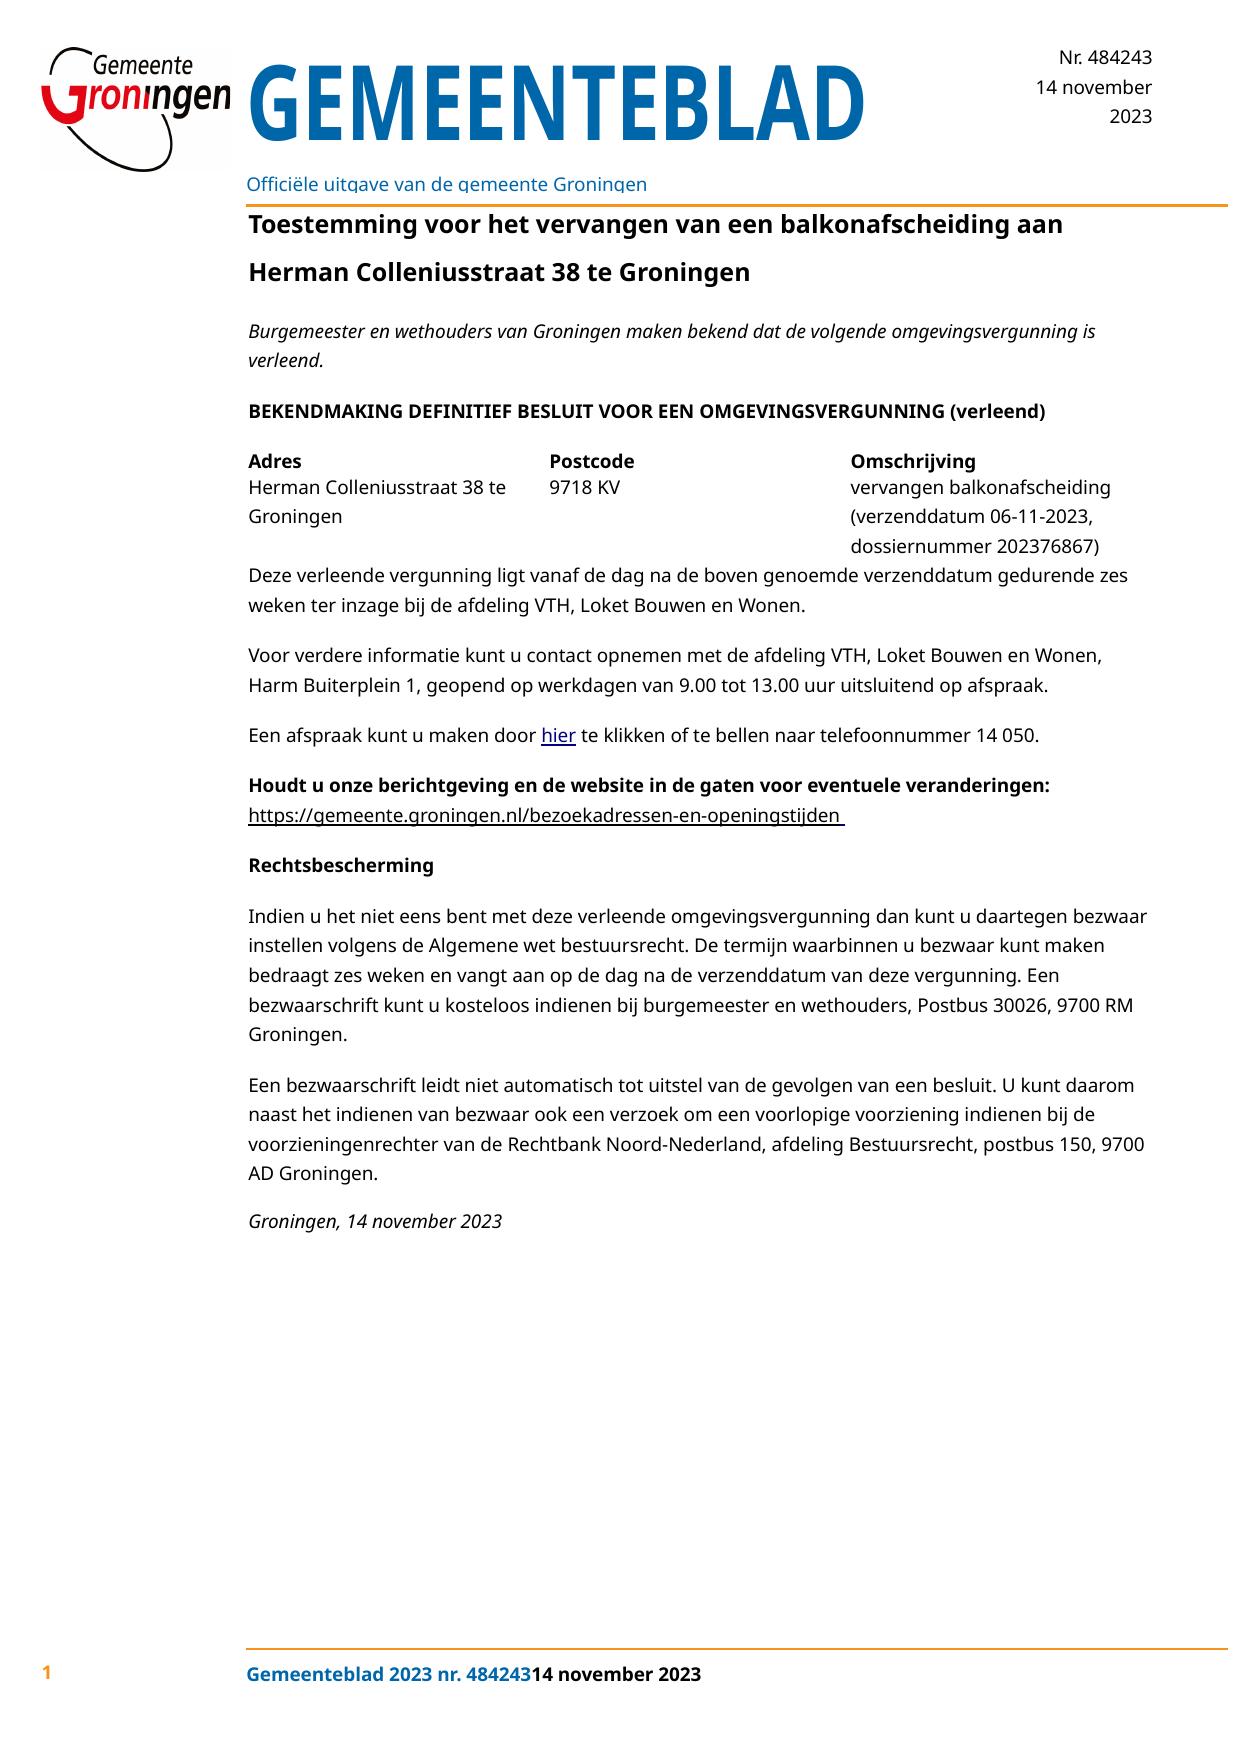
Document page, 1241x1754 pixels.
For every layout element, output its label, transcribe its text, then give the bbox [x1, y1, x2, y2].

text Voor verdere informatie kunt u contact opnemen met de afdeling VTH, Loket Bouwen en Wonen, Harm Buiterplein 1, geopend op werkdagen van 9.00 tot 13.00 uur uitsluitend op afspraak. [248, 642, 1152, 698]
text Houdt u onze berichtgeving en de website in de gaten voor eventuele veranderingen: https://gemeente.groningen.nl/bezoekadressen-en-openingstijden [248, 773, 1152, 828]
text Een bezwaarschrift leidt niet automatisch tot uitstel van de gevolgen van een besluit. U kunt daarom naast het indienen van bezwaar ook een verzoek om een voorlopige voorziening indienen bij de voorzieningenrechter van de Rechtbank Noord-Nederland, afdeling Bestuursrecht, postbus 150, 9700 AD Groningen. [248, 1072, 1152, 1186]
table_cell Herman Colleniusstraat 38 te Groningen [248, 474, 549, 559]
text Toestemming voor het vervangen van een balkonafscheiding aan Herman Colleniusstraat 38 te Groningen [248, 207, 1152, 288]
text Indien u het niet eens bent met deze verleende omgevingsvergunning dan kunt u daartegen bezwaar instellen volgens de Algemene wet bestuursrecht. De termijn waarbinnen u bezwaar kunt maken bedraagt zes weken en vangt aan op de dag na de verzenddatum van deze vergunning. Een bezwaarschrift kunt u kosteloos indienen bij burgemeester en wethouders, Postbus 30026, 9700 RM Groningen. [248, 903, 1152, 1047]
text BEKENDMAKING DEFINITIEF BESLUIT VOOR EEN OMGEVINGSVERGUNNING (verleend) [248, 398, 1152, 424]
table_cell vervangen balkonafscheiding (verzenddatum 06-11-2023, dossiernummer 202376867) [850, 474, 1152, 559]
table_header Postcode [549, 449, 850, 474]
text Deze verleende vergunning ligt vanaf de dag na de boven genoemde verzenddatum gedurende zes weken ter inzage bij de afdeling VTH, Loket Bouwen en Wonen. [248, 562, 1152, 618]
text Groningen, 14 november 2023 [248, 1208, 1152, 1234]
text Burgemeester en wethouders van Groningen maken bekend dat de volgende omgevingsvergunning is verleend. [248, 318, 1152, 373]
table_header Omschrijving [850, 449, 1152, 474]
text Een afspraak kunt u maken door hier te klikken of te bellen naar telefoonnummer 14 050. [248, 722, 1152, 748]
picture [41, 47, 231, 172]
table_cell 9718 KV [549, 474, 850, 559]
text Rechtsbescherming [248, 853, 1152, 878]
table_header Adres [248, 449, 549, 474]
